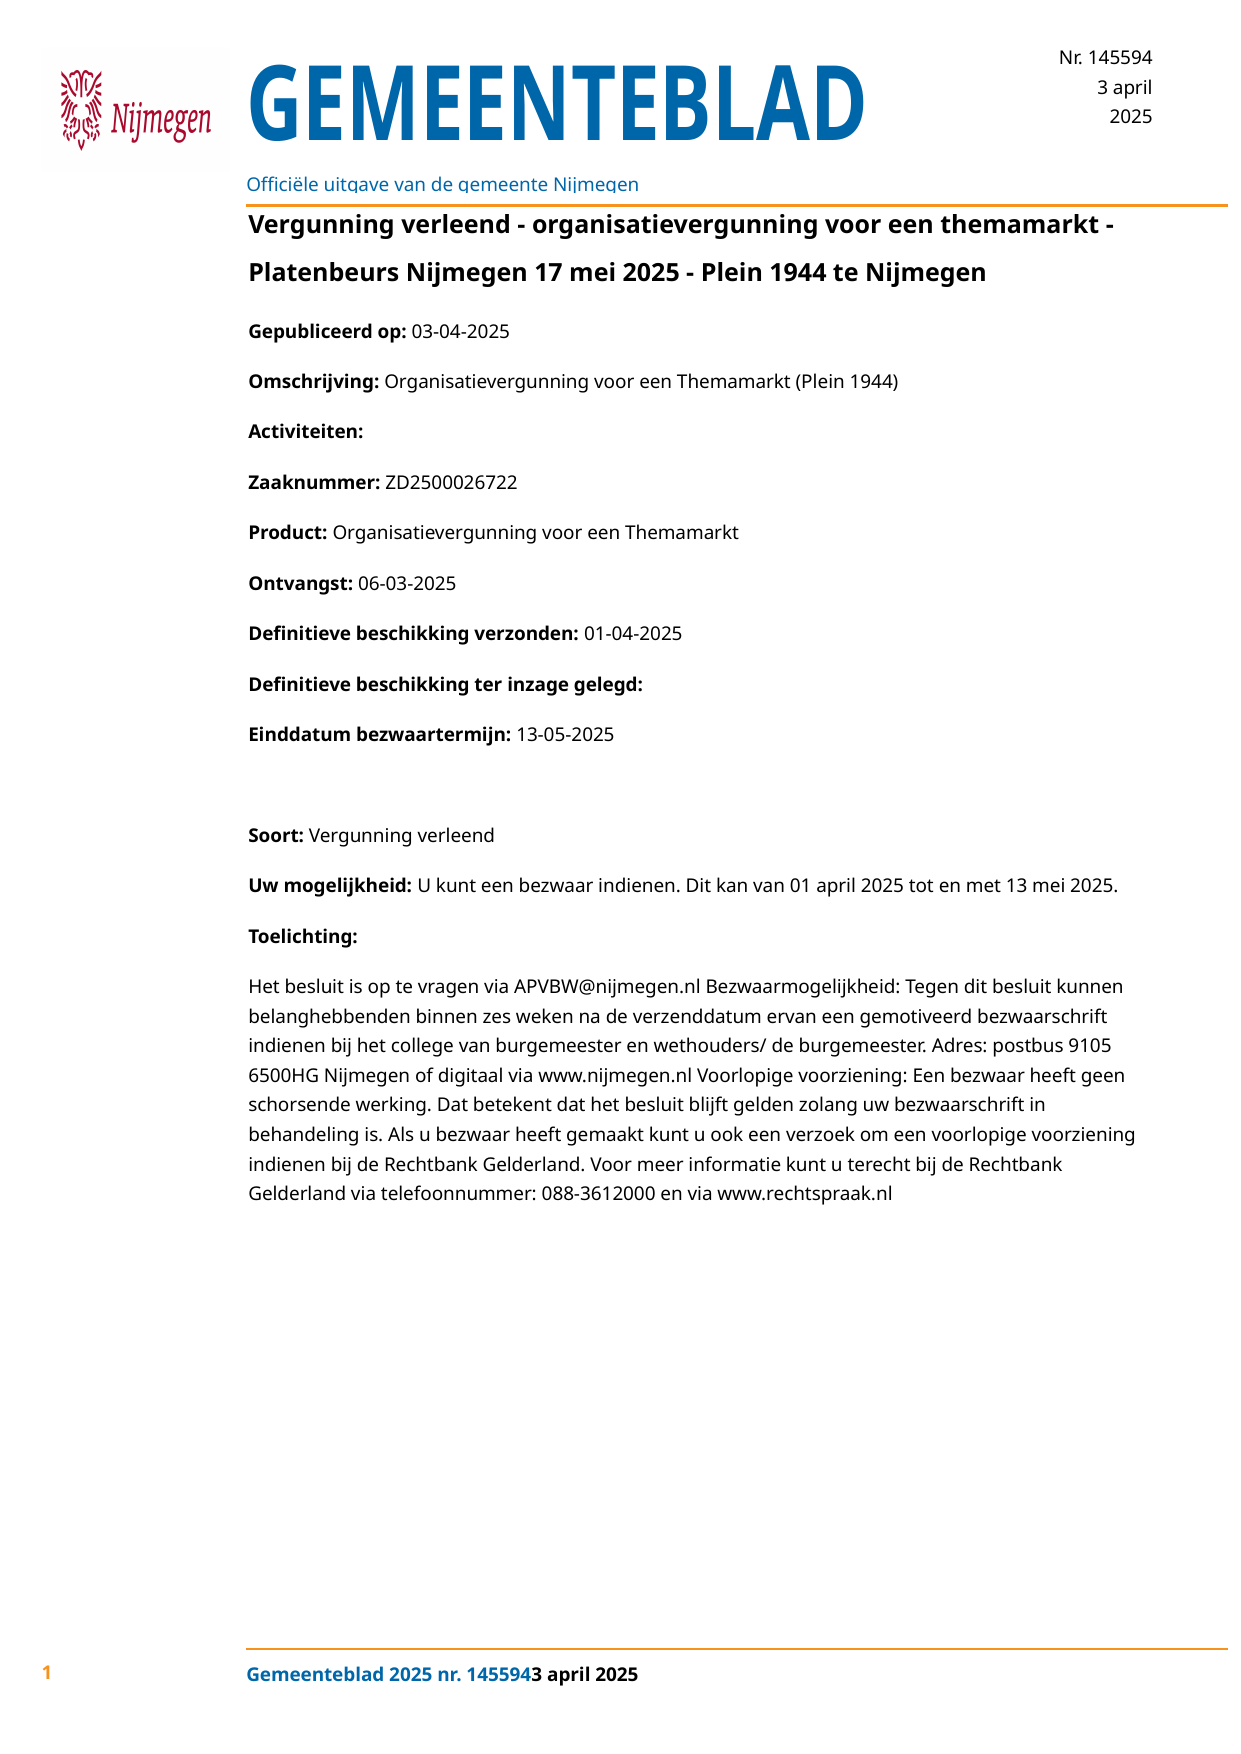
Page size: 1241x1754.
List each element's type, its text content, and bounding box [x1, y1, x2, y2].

text Het besluit is op te vragen via APVBW@nijmegen.nl Bezwaarmogelijkheid: Tegen dit besluit kunnen belanghebbenden binnen zes weken na de verzenddatum ervan een gemotiveerd bezwaarschrift indienen bij het college van burgemeester en wethouders/ de burgemeester. Adres: postbus 9105 6500HG Nijmegen of digitaal via www.nijmegen.nl Voorlopige voorziening: Een bezwaar heeft geen schorsende werking. Dat betekent dat het besluit blijft gelden zolang uw bezwaarschrift in behandeling is. Als u bezwaar heeft gemaakt kunt u ook een verzoek om een voorlopige voorziening indienen bij de Rechtbank Gelderland. Voor meer informatie kunt u terecht bij de Rechtbank Gelderland via telefoonnummer: 088-3612000 en via www.rechtspraak.nl [248, 973, 1152, 1206]
text Ontvangst: 06-03-2025 [248, 570, 1152, 596]
text Activiteiten: [248, 419, 1152, 444]
text Definitieve beschikking ter inzage gelegd: [248, 671, 1152, 697]
text Uw mogelijkheid: U kunt een bezwaar indienen. Dit kan van 01 april 2025 tot en met 13 mei 2025. [248, 872, 1152, 898]
text Soort: Vergunning verleend [248, 822, 1152, 848]
text Einddatum bezwaartermijn: 13-05-2025 [248, 721, 1152, 747]
text Product: Organisatievergunning voor een Themamarkt [248, 519, 1152, 545]
text Toelichting: [248, 923, 1152, 949]
text Gepubliceerd op: 03-04-2025 [248, 318, 1152, 344]
text Definitieve beschikking verzonden: 01-04-2025 [248, 620, 1152, 646]
text Omschrijving: Organisatievergunning voor een Themamarkt (Plein 1944) [248, 368, 1152, 394]
picture [41, 47, 231, 172]
text Zaaknummer: ZD2500026722 [248, 469, 1152, 495]
text Vergunning verleend - organisatievergunning voor een themamarkt - Platenbeurs Nijmegen 17 mei 2025 - Plein 1944 te Nijmegen [248, 207, 1152, 288]
